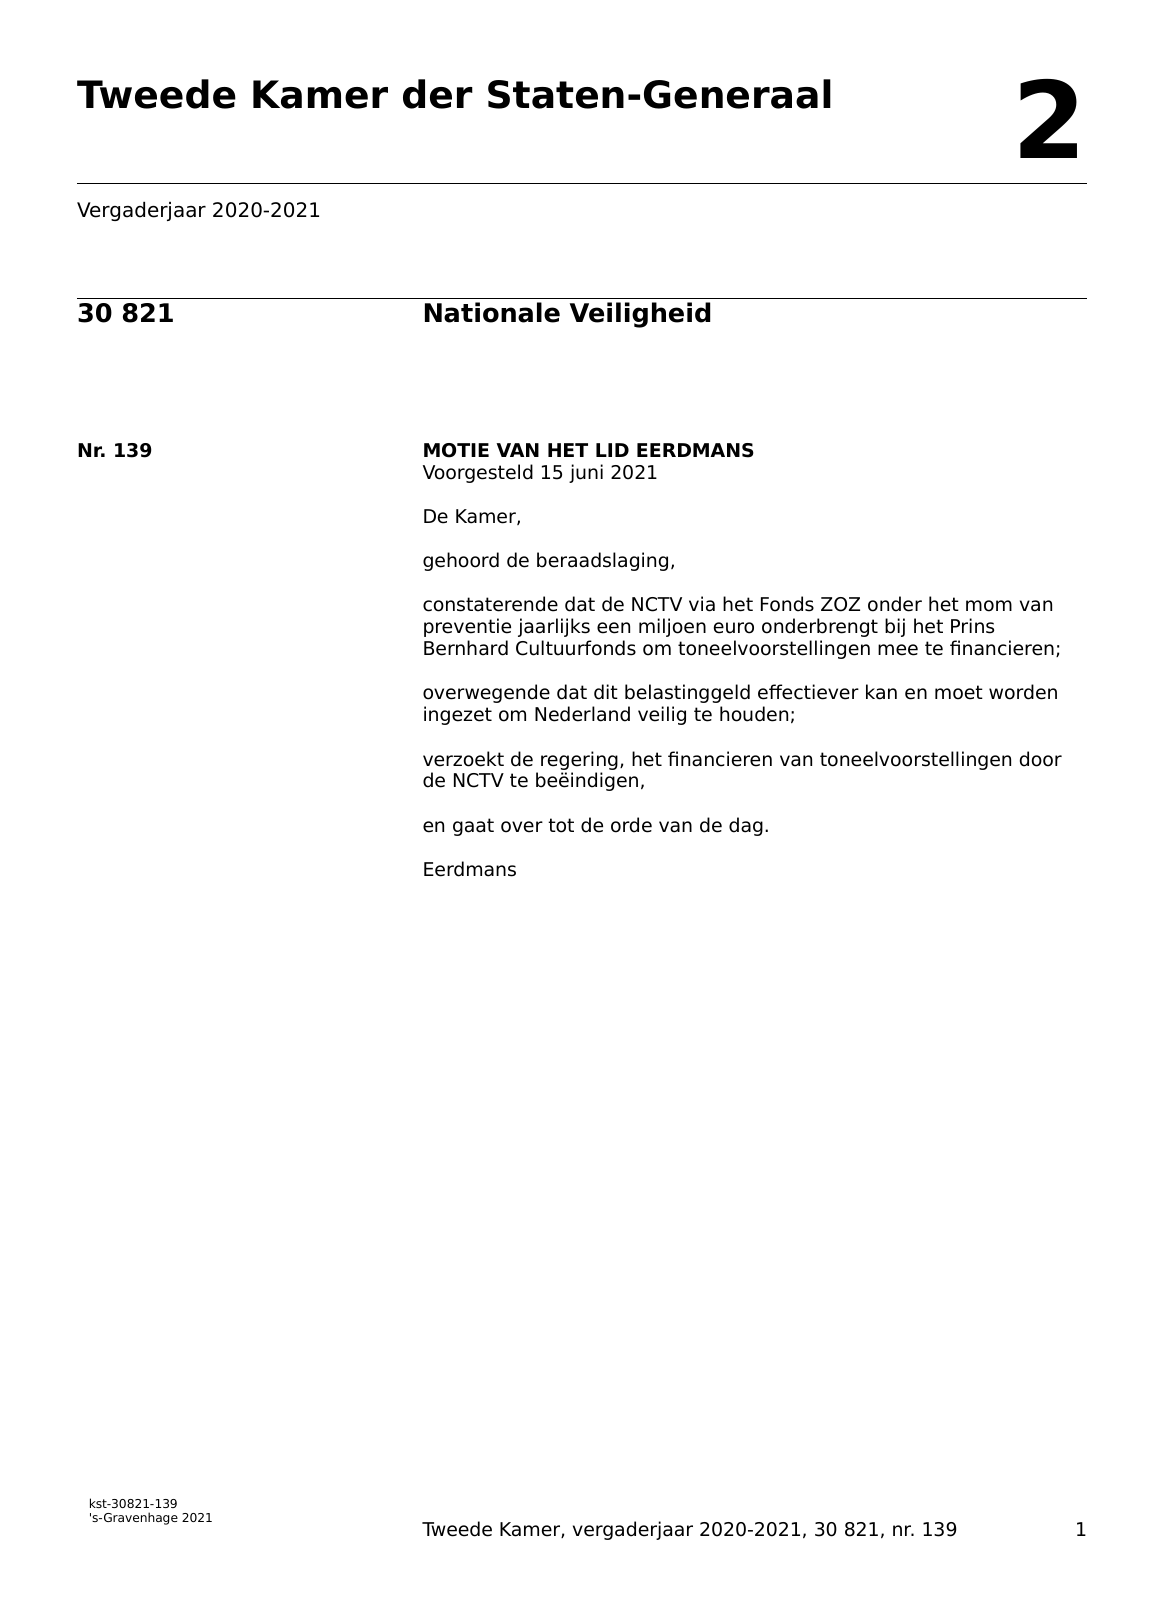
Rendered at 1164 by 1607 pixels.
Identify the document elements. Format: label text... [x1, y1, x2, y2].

table_cell Vergaderjaar 2020-2021 [77, 184, 1087, 298]
text overwegende dat dit belastinggeld effectiever kan en moet worden ingezet om Nederland veilig te houden; [422, 682, 1087, 726]
text kst-30821-139 [88, 1497, 323, 1511]
subtitle 30 821 Nationale Veiligheid [77, 299, 1087, 329]
text constaterende dat de NCTV via het Fonds ZOZ onder het mom van preventie jaarlijks een miljoen euro onderbrengt bij het Prins Bernhard Cultuurfonds om toneelvoorstellingen mee te financieren; [422, 594, 1087, 660]
table_header Tweede Kamer der Staten-Generaal [77, 59, 886, 183]
table_header 2 [886, 59, 1087, 183]
text De Kamer, [422, 506, 1087, 528]
text gehoord de beraadslaging, [422, 550, 1087, 572]
text verzoekt de regering, het financieren van toneelvoorstellingen door de NCTV te beëindigen, [422, 748, 1087, 792]
text en gaat over tot de orde van de dag. [422, 814, 1087, 837]
text Voorgesteld 15 juni 2021 [422, 462, 1087, 484]
text 's-Gravenhage 2021 [88, 1511, 323, 1525]
text Eerdmans [422, 859, 1087, 881]
subtitle Nr. 139 MOTIE VAN HET LID EERDMANS [77, 440, 1087, 462]
